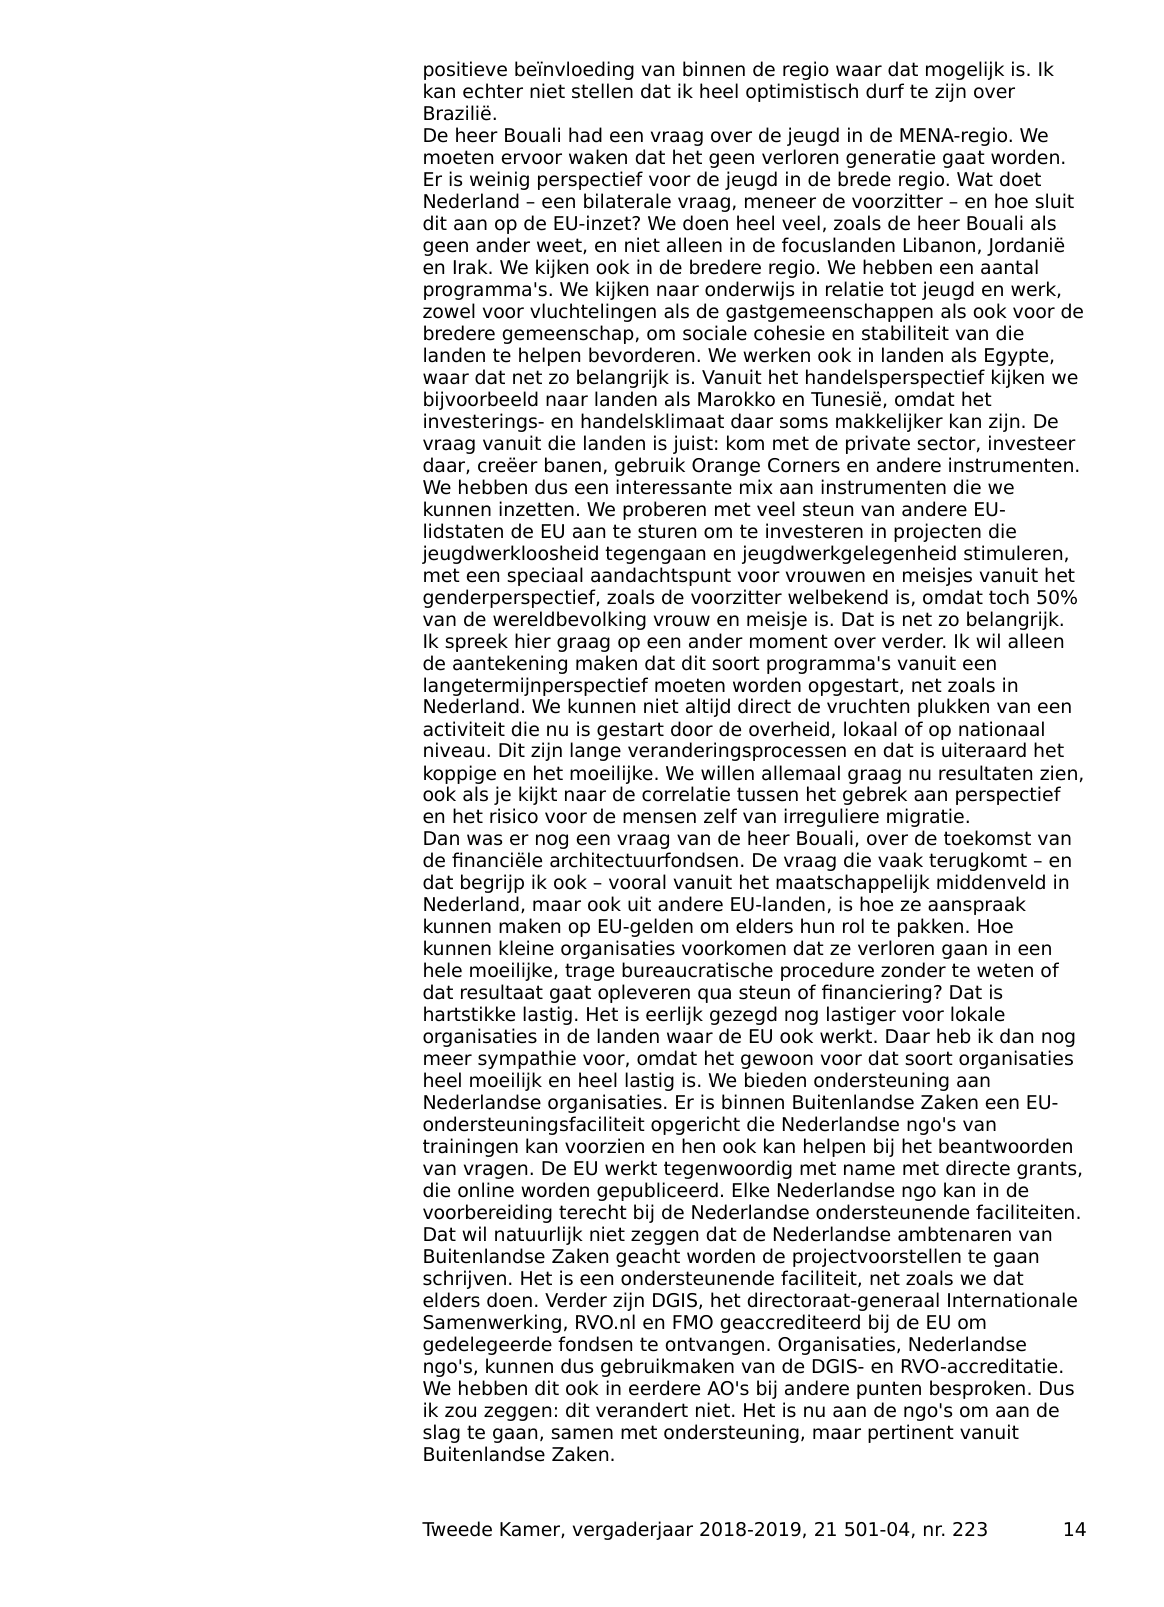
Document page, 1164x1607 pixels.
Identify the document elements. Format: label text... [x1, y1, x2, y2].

text We hebben dus een interessante mix aan instrumenten die we kunnen inzetten. We proberen met veel steun van andere EU-lidstaten de EU aan te sturen om te investeren in projecten die jeugdwerkloosheid tegengaan en jeugdwerkgelegenheid stimuleren, met een speciaal aandachtspunt voor vrouwen en meisjes vanuit het genderperspectief, zoals de voorzitter welbekend is, omdat toch 50% van de wereldbevolking vrouw en meisje is. Dat is net zo belangrijk. Ik spreek hier graag op een ander moment over verder. Ik wil alleen de aantekening maken dat dit soort programma's vanuit een langetermijnperspectief moeten worden opgestart, net zoals in Nederland. We kunnen niet altijd direct de vruchten plukken van een activiteit die nu is gestart door de overheid, lokaal of op nationaal niveau. Dit zijn lange veranderingsprocessen en dat is uiteraard het koppige en het moeilijke. We willen allemaal graag nu resultaten zien, ook als je kijkt naar de correlatie tussen het gebrek aan perspectief en het risico voor de mensen zelf van irreguliere migratie. [422, 477, 1087, 828]
text positieve beïnvloeding van binnen de regio waar dat mogelijk is. Ik kan echter niet stellen dat ik heel optimistisch durf te zijn over Brazilië. [422, 59, 1087, 125]
text Dan was er nog een vraag van de heer Bouali, over de toekomst van de financiële architectuurfondsen. De vraag die vaak terugkomt – en dat begrijp ik ook – vooral vanuit het maatschappelijk middenveld in Nederland, maar ook uit andere EU-landen, is hoe ze aanspraak kunnen maken op EU-gelden om elders hun rol te pakken. Hoe kunnen kleine organisaties voorkomen dat ze verloren gaan in een hele moeilijke, trage bureaucratische procedure zonder te weten of dat resultaat gaat opleveren qua steun of financiering? Dat is hartstikke lastig. Het is eerlijk gezegd nog lastiger voor lokale organisaties in de landen waar de EU ook werkt. Daar heb ik dan nog meer sympathie voor, omdat het gewoon voor dat soort organisaties heel moeilijk en heel lastig is. We bieden ondersteuning aan Nederlandse organisaties. Er is binnen Buitenlandse Zaken een EU-ondersteuningsfaciliteit opgericht die Nederlandse ngo's van trainingen kan voorzien en hen ook kan helpen bij het beantwoorden van vragen. De EU werkt tegenwoordig met name met directe grants, die online worden gepubliceerd. Elke Nederlandse ngo kan in de voorbereiding terecht bij de Nederlandse ondersteunende faciliteiten. Dat wil natuurlijk niet zeggen dat de Nederlandse ambtenaren van Buitenlandse Zaken geacht worden de projectvoorstellen te gaan schrijven. Het is een ondersteunende faciliteit, net zoals we dat elders doen. Verder zijn DGIS, het directoraat-generaal Internationale Samenwerking, RVO.nl en FMO geaccrediteerd bij de EU om gedelegeerde fondsen te ontvangen. Organisaties, Nederlandse ngo's, kunnen dus gebruikmaken van de DGIS- en RVO-accreditatie. We hebben dit ook in eerdere AO's bij andere punten besproken. Dus ik zou zeggen: dit verandert niet. Het is nu aan de ngo's om aan de slag te gaan, samen met ondersteuning, maar pertinent vanuit Buitenlandse Zaken. [422, 828, 1087, 1466]
text De heer Bouali had een vraag over de jeugd in de MENA-regio. We moeten ervoor waken dat het geen verloren generatie gaat worden. Er is weinig perspectief voor de jeugd in de brede regio. Wat doet Nederland – een bilaterale vraag, meneer de voorzitter – en hoe sluit dit aan op de EU-inzet? We doen heel veel, zoals de heer Bouali als geen ander weet, en niet alleen in de focuslanden Libanon, Jordanië en Irak. We kijken ook in de bredere regio. We hebben een aantal programma's. We kijken naar onderwijs in relatie tot jeugd en werk, zowel voor vluchtelingen als de gastgemeenschappen als ook voor de bredere gemeenschap, om sociale cohesie en stabiliteit van die landen te helpen bevorderen. We werken ook in landen als Egypte, waar dat net zo belangrijk is. Vanuit het handelsperspectief kijken we bijvoorbeeld naar landen als Marokko en Tunesië, omdat het investerings- en handelsklimaat daar soms makkelijker kan zijn. De vraag vanuit die landen is juist: kom met de private sector, investeer daar, creëer banen, gebruik Orange Corners en andere instrumenten. [422, 125, 1087, 477]
